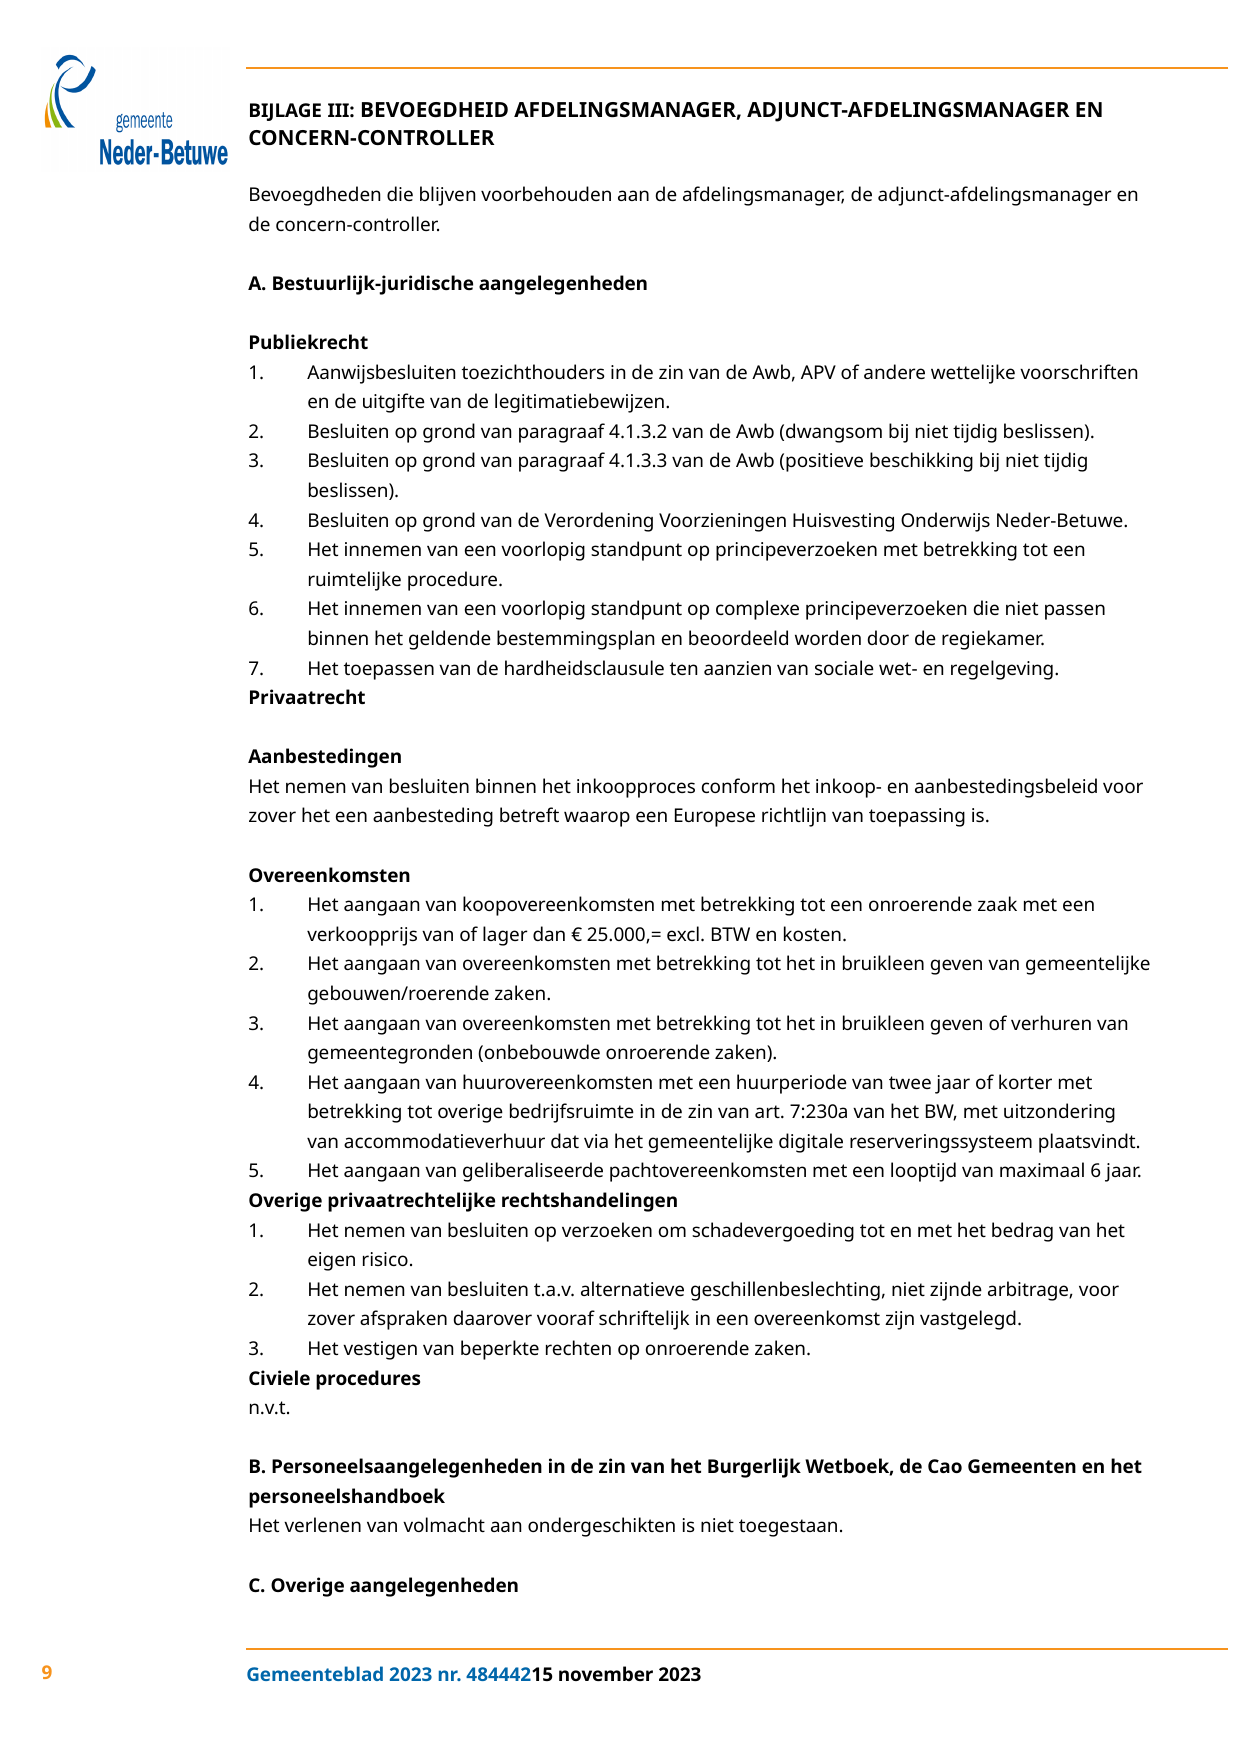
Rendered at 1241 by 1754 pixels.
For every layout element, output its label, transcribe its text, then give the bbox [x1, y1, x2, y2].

text Bevoegdheden die blijven voorbehouden aan de afdelingsmanager, de adjunct-afdelingsmanager en de concern-controller. [248, 181, 1152, 237]
list Het aangaan van koopovereenkomsten met betrekking tot een onroerende zaak met een verkoopprijs van of lager dan € 25.000,= excl. BTW en kosten. [248, 891, 1152, 947]
text B. Personeelsaangelegenheden in de zin van het Burgerlijk Wetboek, de Cao Gemeenten en het personeelshandboek [248, 1453, 1152, 1509]
text Overeenkomsten [248, 862, 1152, 887]
text Publiekrecht [248, 329, 1152, 355]
list Het nemen van besluiten op verzoeken om schadevergoeding tot en met het bedrag van het eigen risico. [248, 1217, 1152, 1272]
list Het aangaan van geliberaliseerde pachtovereenkomsten met een looptijd van maximaal 6 jaar. [248, 1158, 1152, 1183]
list Besluiten op grond van paragraaf 4.1.3.2 van de Awb (dwangsom bij niet tijdig beslissen). [248, 418, 1152, 444]
text Aanbestedingen [248, 743, 1152, 769]
picture [41, 47, 231, 172]
text C. Overige aangelegenheden [248, 1572, 1152, 1597]
text Civiele procedures [248, 1365, 1152, 1390]
text BIJLAGE III: BEVOEGDHEID AFDELINGSMANAGER, ADJUNCT-AFDELINGSMANAGER EN CONCERN-CONTROLLER [248, 95, 1152, 152]
list Het aangaan van huurovereenkomsten met een huurperiode van twee jaar of korter met betrekking tot overige bedrijfsruimte in de zin van art. 7:230a van het BW, met uitzondering van accommodatieverhuur dat via het gemeentelijke digitale reserveringssysteem plaatsvindt. [248, 1069, 1152, 1154]
text A. Bestuurlijk-juridische aangelegenheden [248, 270, 1152, 296]
list Het toepassen van de hardheidsclausule ten aanzien van sociale wet- en regelgeving. [248, 655, 1152, 680]
list Aanwijsbesluiten toezichthouders in de zin van de Awb, APV of andere wettelijke voorschriften en de uitgifte van de legitimatiebewijzen. [248, 359, 1152, 414]
list Het innemen van een voorlopig standpunt op principeverzoeken met betrekking tot een ruimtelijke procedure. [248, 536, 1152, 592]
list Het nemen van besluiten t.a.v. alternatieve geschillenbeslechting, niet zijnde arbitrage, voor zover afspraken daarover vooraf schriftelijk in een overeenkomst zijn vastgelegd. [248, 1276, 1152, 1331]
text Het nemen van besluiten binnen het inkoopproces conform het inkoop- en aanbestedingsbeleid voor zover het een aanbesteding betreft waarop een Europese richtlijn van toepassing is. [248, 773, 1152, 828]
text n.v.t. [248, 1394, 1152, 1420]
text Overige privaatrechtelijke rechtshandelingen [248, 1187, 1152, 1213]
list Het vestigen van beperkte rechten op onroerende zaken. [248, 1335, 1152, 1361]
text Het verlenen van volmacht aan ondergeschikten is niet toegestaan. [248, 1513, 1152, 1538]
list Het aangaan van overeenkomsten met betrekking tot het in bruikleen geven of verhuren van gemeentegronden (onbebouwde onroerende zaken). [248, 1010, 1152, 1065]
list Het aangaan van overeenkomsten met betrekking tot het in bruikleen geven van gemeentelijke gebouwen/roerende zaken. [248, 951, 1152, 1006]
list Besluiten op grond van de Verordening Voorzieningen Huisvesting Onderwijs Neder-Betuwe. [248, 507, 1152, 532]
text Privaatrecht [248, 684, 1152, 710]
list Het innemen van een voorlopig standpunt op complexe principeverzoeken die niet passen binnen het geldende bestemmingsplan en beoordeeld worden door de regiekamer. [248, 596, 1152, 651]
list Besluiten op grond van paragraaf 4.1.3.3 van de Awb (positieve beschikking bij niet tijdig beslissen). [248, 448, 1152, 503]
